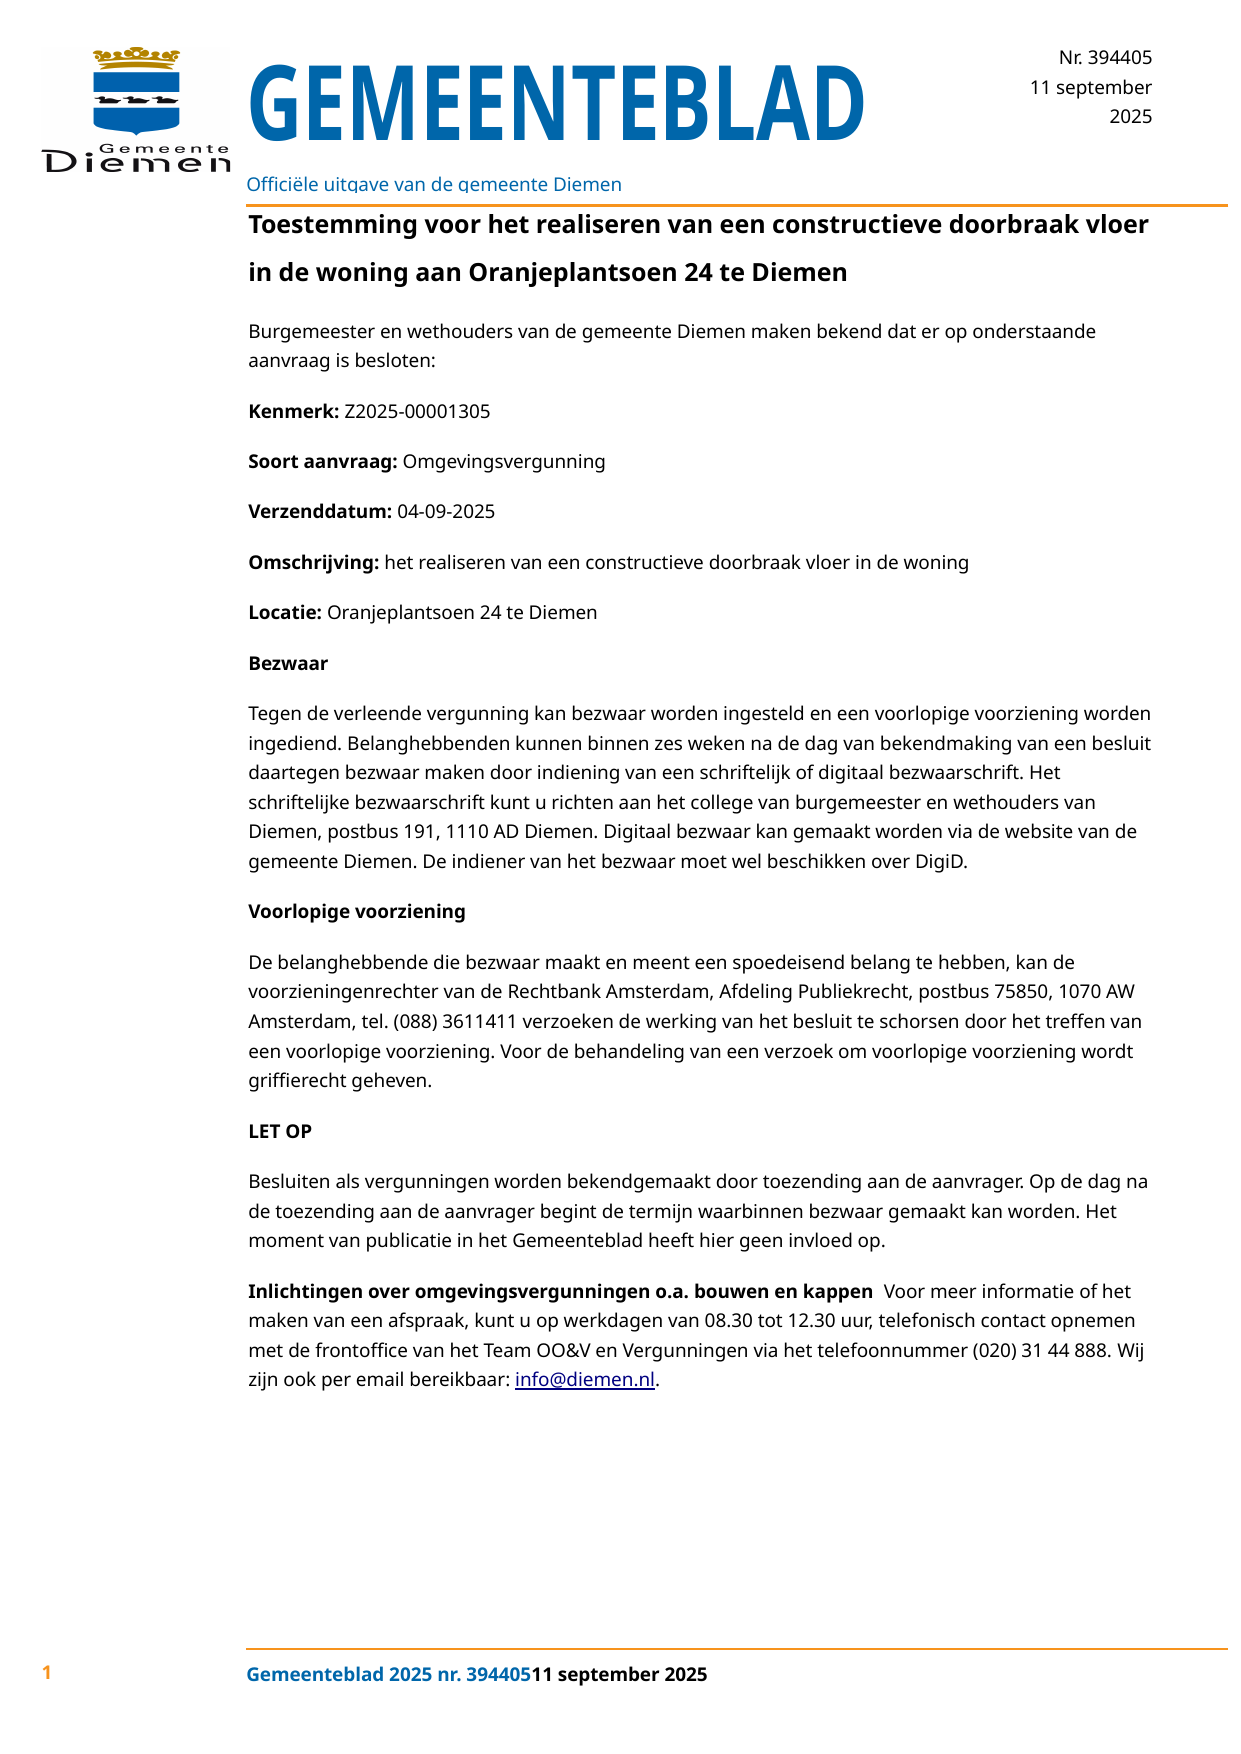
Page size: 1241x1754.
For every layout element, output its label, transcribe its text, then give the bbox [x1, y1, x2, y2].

text Soort aanvraag: Omgevingsvergunning [248, 448, 1152, 474]
text De belanghebbende die bezwaar maakt en meent een spoedeisend belang te hebben, kan de voorzieningenrechter van de Rechtbank Amsterdam, Afdeling Publiekrecht, postbus 75850, 1070 AW Amsterdam, tel. (088) 3611411 verzoeken de werking van het besluit te schorsen door het treffen van een voorlopige voorziening. Voor de behandeling van een verzoek om voorlopige voorziening wordt griffierecht geheven. [248, 949, 1152, 1093]
text Bezwaar [248, 650, 1152, 676]
text Toestemming voor het realiseren van een constructieve doorbraak vloer in de woning aan Oranjeplantsoen 24 te Diemen [248, 207, 1152, 288]
text Locatie: Oranjeplantsoen 24 te Diemen [248, 599, 1152, 625]
text Burgemeester en wethouders van de gemeente Diemen maken bekend dat er op onderstaande aanvraag is besloten: [248, 318, 1152, 373]
picture [41, 47, 231, 172]
text Voorlopige voorziening [248, 899, 1152, 924]
text Omschrijving: het realiseren van een constructieve doorbraak vloer in de woning [248, 549, 1152, 575]
text LET OP [248, 1118, 1152, 1144]
text Inlichtingen over omgevingsvergunningen o.a. bouwen en kappen Voor meer informatie of het maken van een afspraak, kunt u op werkdagen van 08.30 tot 12.30 uur, telefonisch contact opnemen met de frontoffice van het Team OO&V en Vergunningen via het telefoonnummer (020) 31 44 888. Wij zijn ook per email bereikbaar: info@diemen.nl. [248, 1278, 1152, 1392]
text Verzenddatum: 04-09-2025 [248, 499, 1152, 524]
text Tegen de verleende vergunning kan bezwaar worden ingesteld en een voorlopige voorziening worden ingediend. Belanghebbenden kunnen binnen zes weken na de dag van bekendmaking van een besluit daartegen bezwaar maken door indiening van een schriftelijk of digitaal bezwaarschrift. Het schriftelijke bezwaarschrift kunt u richten aan het college van burgemeester en wethouders van Diemen, postbus 191, 1110 AD Diemen. Digitaal bezwaar kan gemaakt worden via de website van de gemeente Diemen. De indiener van het bezwaar moet wel beschikken over DigiD. [248, 700, 1152, 874]
text Besluiten als vergunningen worden bekendgemaakt door toezending aan de aanvrager. Op de dag na de toezending aan de aanvrager begint de termijn waarbinnen bezwaar gemaakt kan worden. Het moment van publicatie in het Gemeenteblad heeft hier geen invloed op. [248, 1168, 1152, 1253]
text Kenmerk: Z2025-00001305 [248, 398, 1152, 424]
